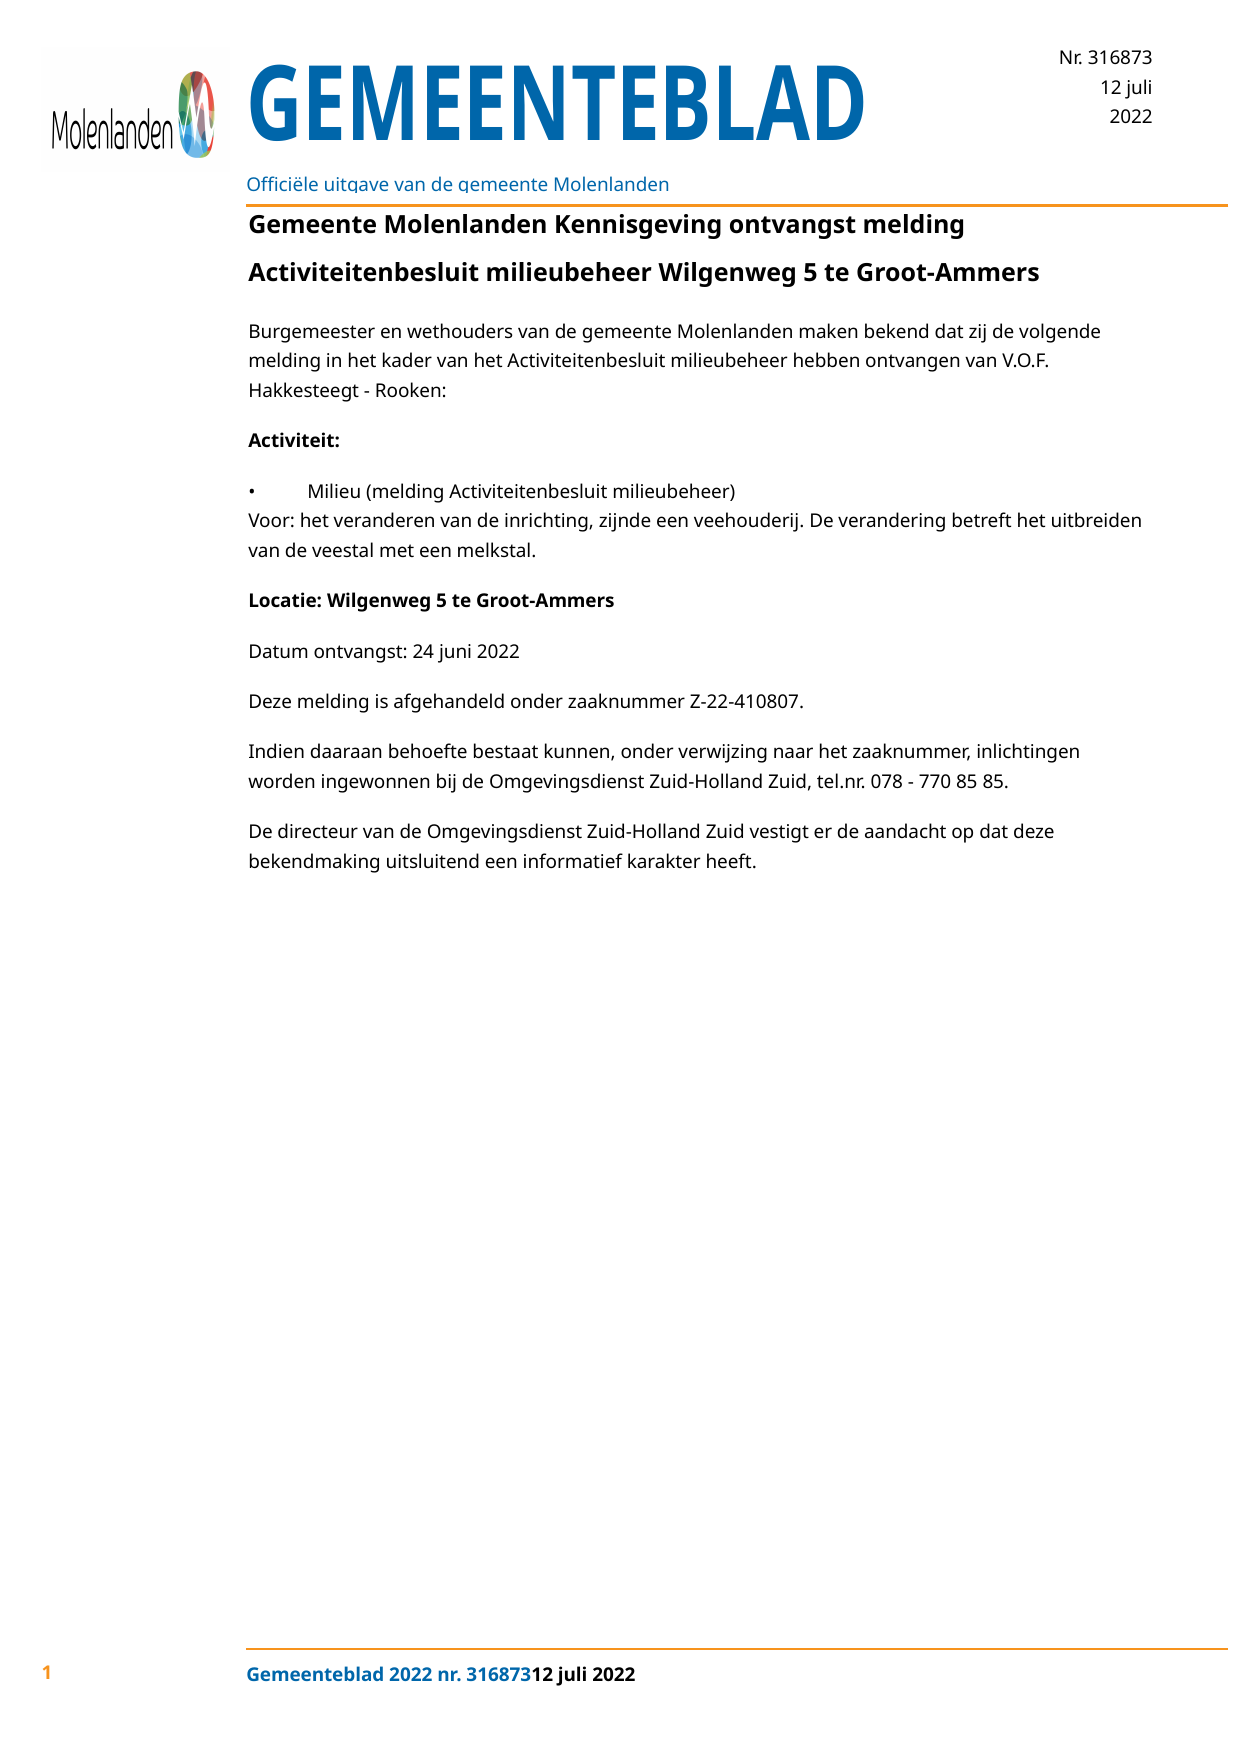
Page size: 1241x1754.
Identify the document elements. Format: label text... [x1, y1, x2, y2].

text Locatie: Wilgenweg 5 te Groot-Ammers [248, 587, 1152, 613]
text Datum ontvangst: 24 juni 2022 [248, 638, 1152, 664]
text Burgemeester en wethouders van de gemeente Molenlanden maken bekend dat zij de volgende melding in het kader van het Activiteitenbesluit milieubeheer hebben ontvangen van V.O.F. Hakkesteegt - Rooken: [248, 318, 1152, 403]
text Activiteit: [248, 427, 1152, 453]
text De directeur van de Omgevingsdienst Zuid-Holland Zuid vestigt er de aandacht op dat deze bekendmaking uitsluitend een informatief karakter heeft. [248, 819, 1152, 874]
list Milieu (melding Activiteitenbesluit milieubeheer) [248, 478, 1152, 504]
text Voor: het veranderen van de inrichting, zijnde een veehouderij. De verandering betreft het uitbreiden van de veestal met een melkstal. [248, 507, 1152, 563]
text Deze melding is afgehandeld onder zaaknummer Z-22-410807. [248, 688, 1152, 714]
text Indien daaraan behoefte bestaat kunnen, onder verwijzing naar het zaaknummer, inlichtingen worden ingewonnen bij de Omgevingsdienst Zuid-Holland Zuid, tel.nr. 078 - 770 85 85. [248, 739, 1152, 794]
picture [41, 47, 231, 172]
text Gemeente Molenlanden Kennisgeving ontvangst melding Activiteitenbesluit milieubeheer Wilgenweg 5 te Groot-Ammers [248, 207, 1152, 288]
